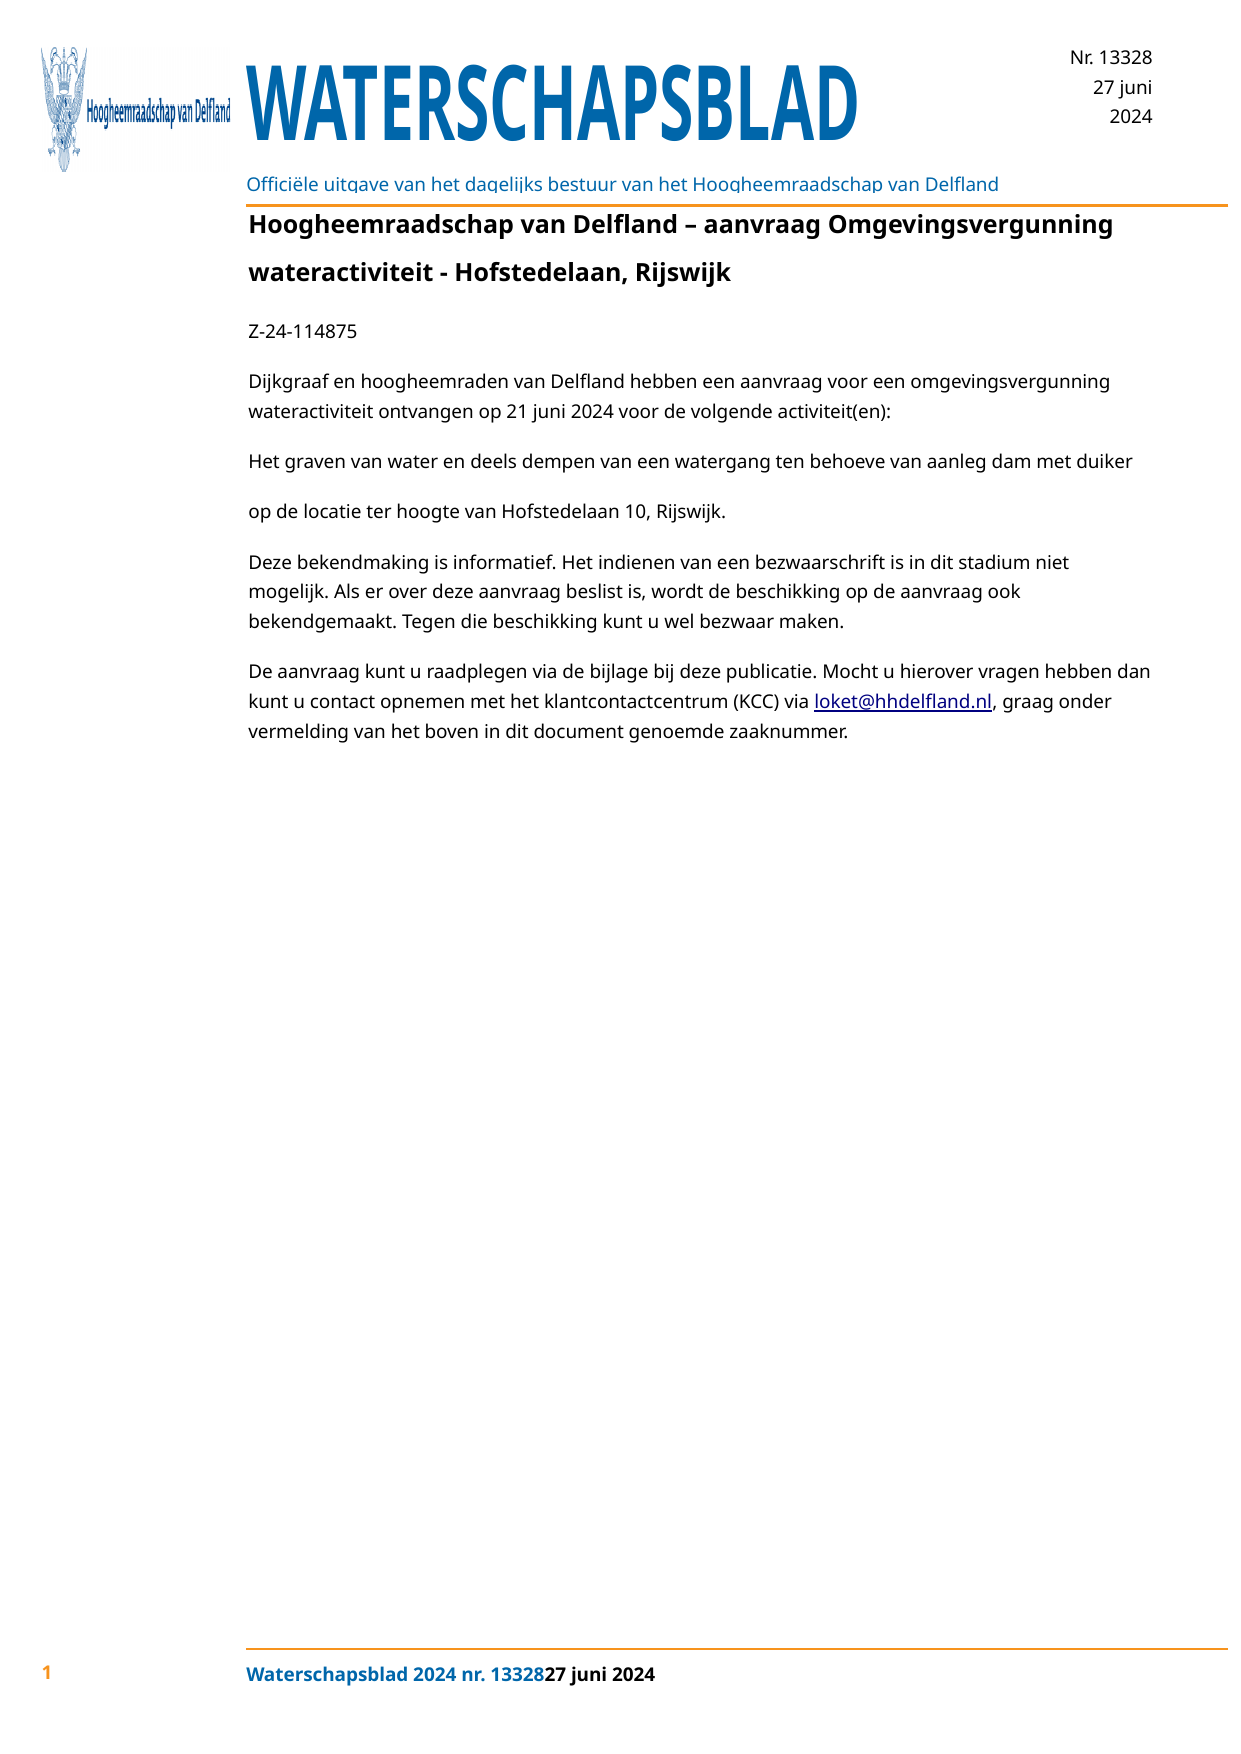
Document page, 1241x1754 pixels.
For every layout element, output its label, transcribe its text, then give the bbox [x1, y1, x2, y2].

text Het graven van water en deels dempen van een watergang ten behoeve van aanleg dam met duiker [248, 448, 1152, 474]
text Dijkgraaf en hoogheemraden van Delfland hebben een aanvraag voor een omgevingsvergunning wateractiviteit ontvangen op 21 juni 2024 voor de volgende activiteit(en): [248, 368, 1152, 424]
text Hoogheemraadschap van Delfland – aanvraag Omgevingsvergunning wateractiviteit - Hofstedelaan, Rijswijk [248, 207, 1152, 288]
picture [41, 47, 231, 172]
text Z-24-114875 [248, 318, 1152, 344]
text op de locatie ter hoogte van Hofstedelaan 10, Rijswijk. [248, 499, 1152, 524]
text De aanvraag kunt u raadplegen via de bijlage bij deze publicatie. Mocht u hierover vragen hebben dan kunt u contact opnemen met het klantcontactcentrum (KCC) via loket@hhdelfland.nl, graag onder vermelding van het boven in dit document genoemde zaaknummer. [248, 659, 1152, 744]
text Deze bekendmaking is informatief. Het indienen van een bezwaarschrift is in dit stadium niet mogelijk. Als er over deze aanvraag beslist is, wordt de beschikking op de aanvraag ook bekendgemaakt. Tegen die beschikking kunt u wel bezwaar maken. [248, 549, 1152, 634]
